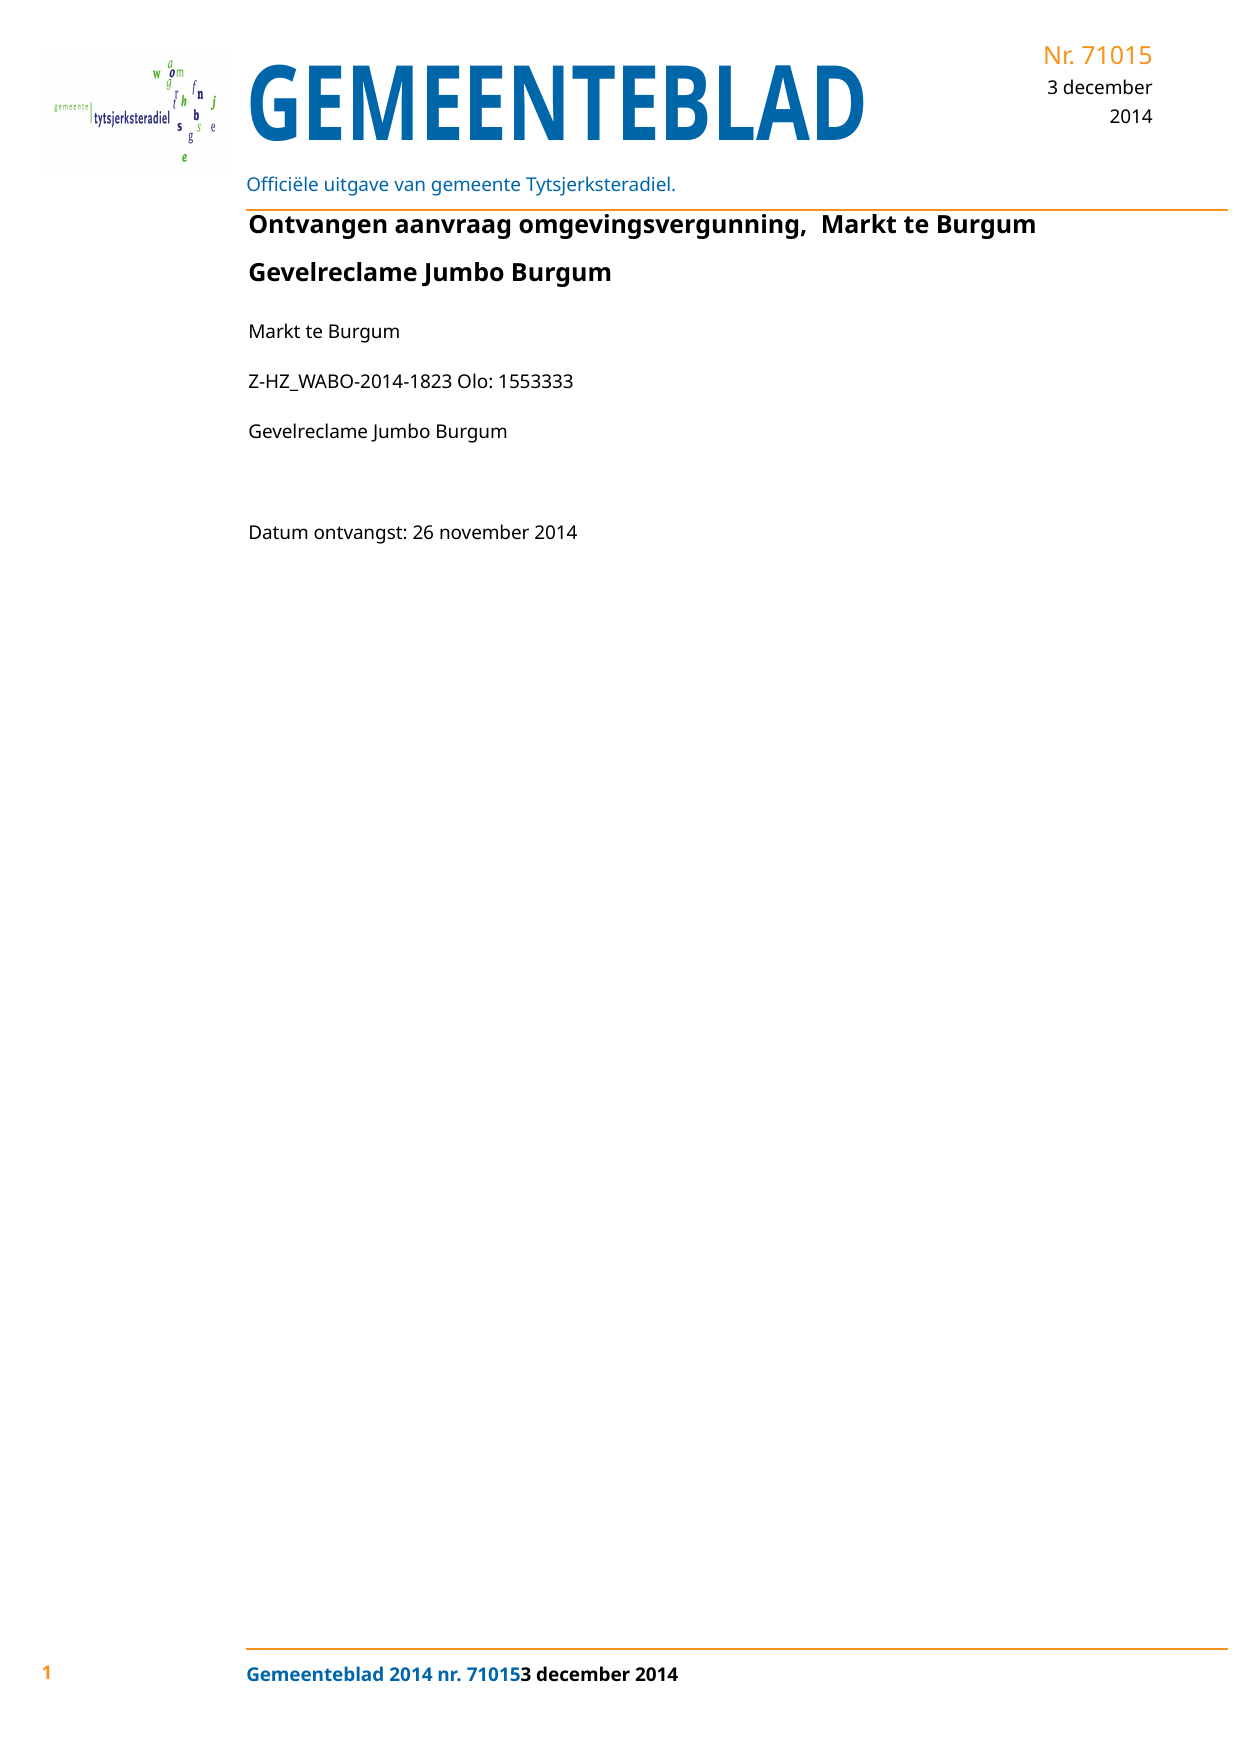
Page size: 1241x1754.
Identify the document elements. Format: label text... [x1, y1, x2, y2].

text Z-HZ_WABO-2014-1823 Olo: 1553333 [248, 368, 1152, 394]
text Gevelreclame Jumbo Burgum [248, 419, 1152, 444]
text Markt te Burgum [248, 318, 1152, 344]
text Datum ontvangst: 26 november 2014 [248, 519, 1152, 545]
text Ontvangen aanvraag omgevingsvergunning, Markt te Burgum Gevelreclame Jumbo Burgum [248, 211, 1152, 288]
picture [41, 47, 231, 172]
